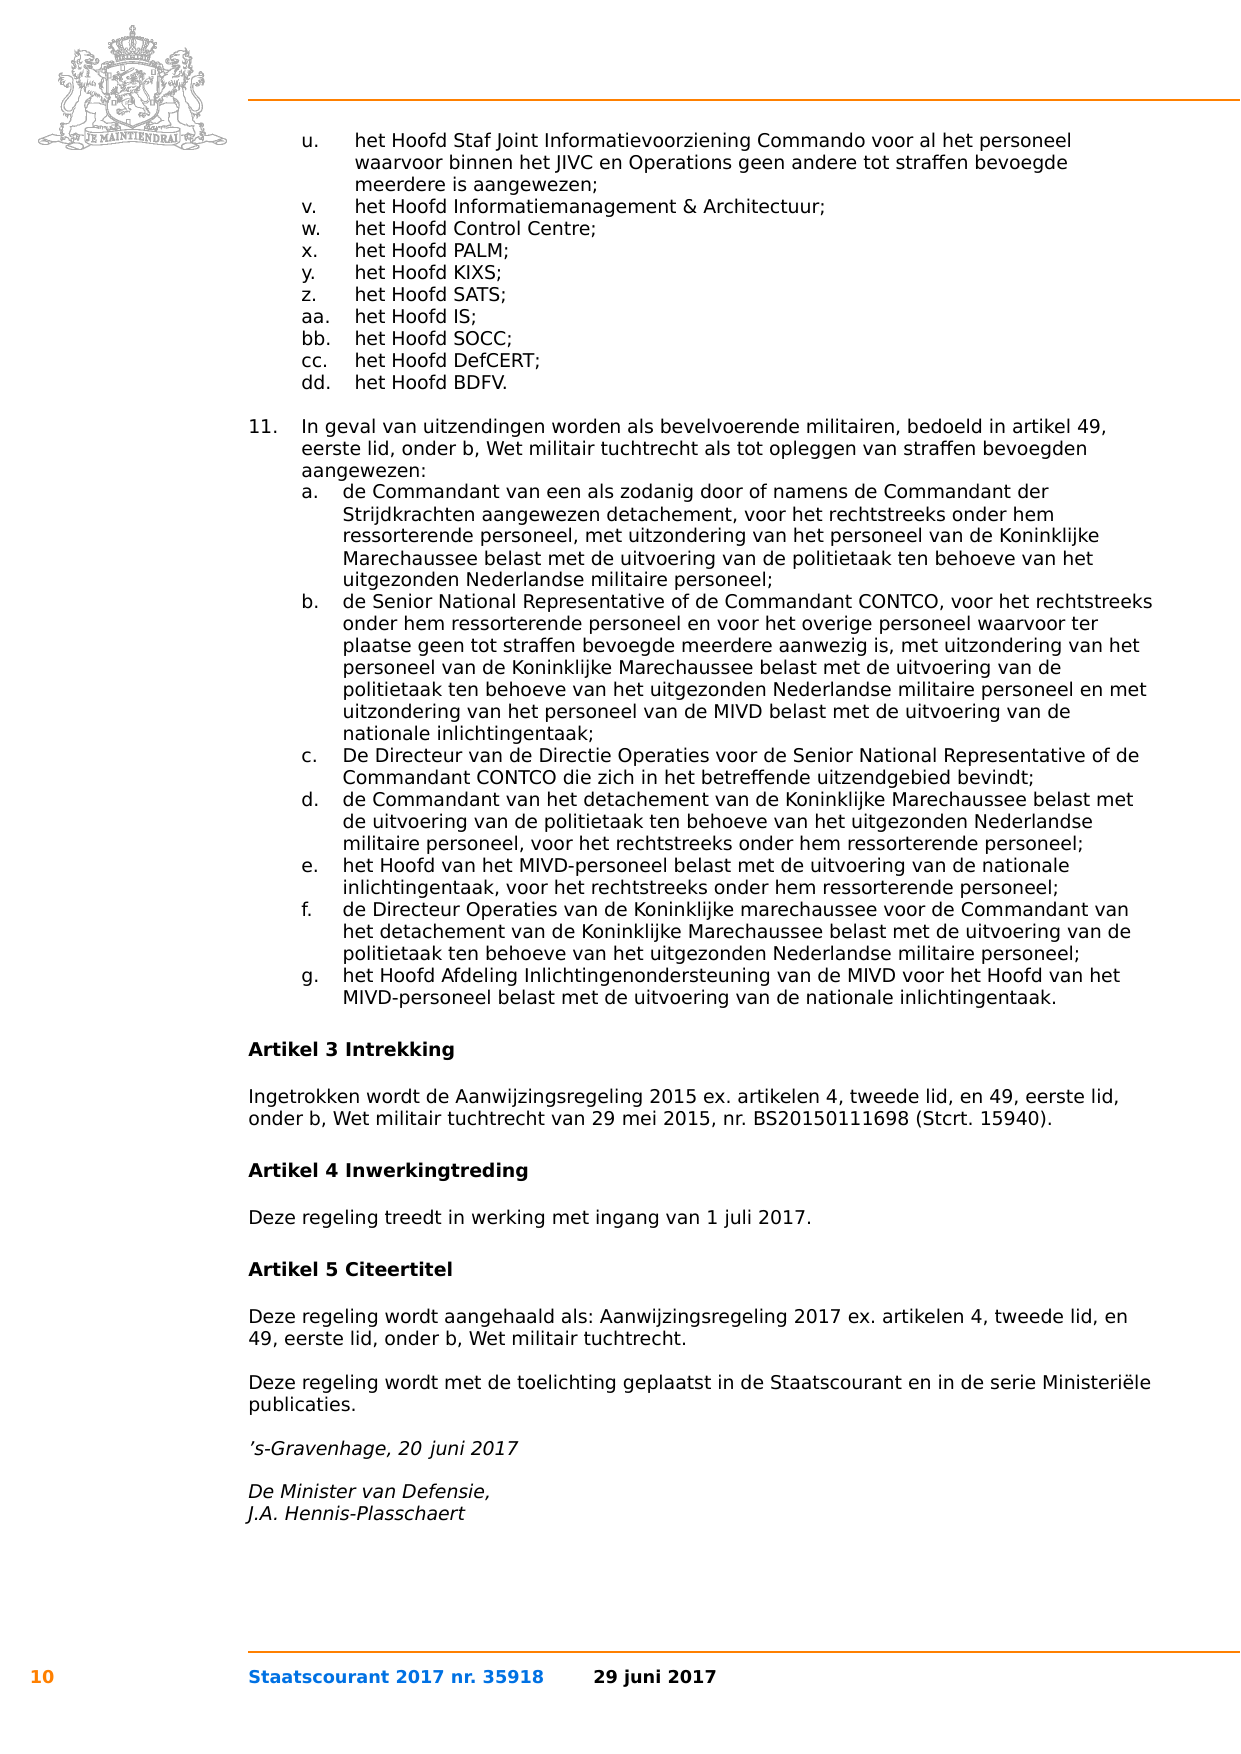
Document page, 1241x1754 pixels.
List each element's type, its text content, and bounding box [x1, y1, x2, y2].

text v. het Hoofd Informatiemanagement & Architectuur; [301, 196, 1163, 218]
text Deze regeling treedt in werking met ingang van 1 juli 2017. [248, 1207, 1163, 1229]
text b. de Senior National Representative of de Commandant CONTCO, voor het rechtstreeks onder hem ressorterende personeel en voor het overige personeel waarvoor ter plaatse geen tot straffen bevoegde meerdere aanwezig is, met uitzondering van het personeel van de Koninklijke Marechaussee belast met de uitvoering van de politietaak ten behoeve van het uitgezonden Nederlandse militaire personeel en met uitzondering van het personeel van de MIVD belast met de uitvoering van de nationale inlichtingentaak; [301, 591, 1163, 745]
text g. het Hoofd Afdeling Inlichtingenondersteuning van de MIVD voor het Hoofd van het MIVD-personeel belast met de uitvoering van de nationale inlichtingentaak. [301, 965, 1163, 1009]
text Deze regeling wordt aangehaald als: Aanwijzingsregeling 2017 ex. artikelen 4, tweede lid, en 49, eerste lid, onder b, Wet militair tuchtrecht. [248, 1306, 1163, 1350]
text cc. het Hoofd DefCERT; [301, 350, 1163, 372]
text Deze regeling wordt met de toelichting geplaatst in de Staatscourant en in de serie Ministeriële publicaties. [248, 1372, 1163, 1416]
picture [38, 25, 227, 150]
text f. de Directeur Operaties van de Koninklijke marechaussee voor de Commandant van het detachement van de Koninklijke Marechaussee belast met de uitvoering van de politietaak ten behoeve van het uitgezonden Nederlandse militaire personeel; [301, 899, 1163, 965]
text Ingetrokken wordt de Aanwijzingsregeling 2015 ex. artikelen 4, tweede lid, en 49, eerste lid, onder b, Wet militair tuchtrecht van 29 mei 2015, nr. BS20150111698 (Stcrt. 15940). [248, 1086, 1163, 1130]
text c. De Directeur van de Directie Operaties voor de Senior National Representative of de Commandant CONTCO die zich in het betreffende uitzendgebied bevindt; [301, 745, 1163, 789]
text a. de Commandant van een als zodanig door of namens de Commandant der Strijdkrachten aangewezen detachement, voor het rechtstreeks onder hem ressorterende personeel, met uitzondering van het personeel van de Koninklijke Marechaussee belast met de uitvoering van de politietaak ten behoeve van het uitgezonden Nederlandse militaire personeel; [301, 481, 1163, 591]
subtitle Artikel 5 Citeertitel [248, 1259, 1163, 1281]
text bb. het Hoofd SOCC; [301, 328, 1163, 350]
text d. de Commandant van het detachement van de Koninklijke Marechaussee belast met de uitvoering van de politietaak ten behoeve van het uitgezonden Nederlandse militaire personeel, voor het rechtstreeks onder hem ressorterende personeel; [301, 789, 1163, 855]
subtitle Artikel 4 Inwerkingtreding [248, 1160, 1163, 1182]
text w. het Hoofd Control Centre; [301, 218, 1163, 240]
text z. het Hoofd SATS; [301, 284, 1163, 306]
text y. het Hoofd KIXS; [301, 262, 1163, 284]
text 11. In geval van uitzendingen worden als bevelvoerende militairen, bedoeld in artikel 49, eerste lid, onder b, Wet militair tuchtrecht als tot opleggen van straffen bevoegden aangewezen: [248, 416, 1163, 481]
text aa. het Hoofd IS; [301, 306, 1163, 328]
text De Minister van Defensie, J.A. Hennis-Plasschaert [248, 1481, 1163, 1525]
subtitle Artikel 3 Intrekking [248, 1039, 1163, 1061]
text x. het Hoofd PALM; [301, 240, 1163, 262]
text ’s-Gravenhage, 20 juni 2017 [248, 1437, 1163, 1459]
text dd. het Hoofd BDFV. [301, 372, 1163, 394]
text u. het Hoofd Staf Joint Informatievoorziening Commando voor al het personeel waarvoor binnen het JIVC en Operations geen andere tot straffen bevoegde meerdere is aangewezen; [301, 130, 1163, 196]
text e. het Hoofd van het MIVD-personeel belast met de uitvoering van de nationale inlichtingentaak, voor het rechtstreeks onder hem ressorterende personeel; [301, 855, 1163, 899]
